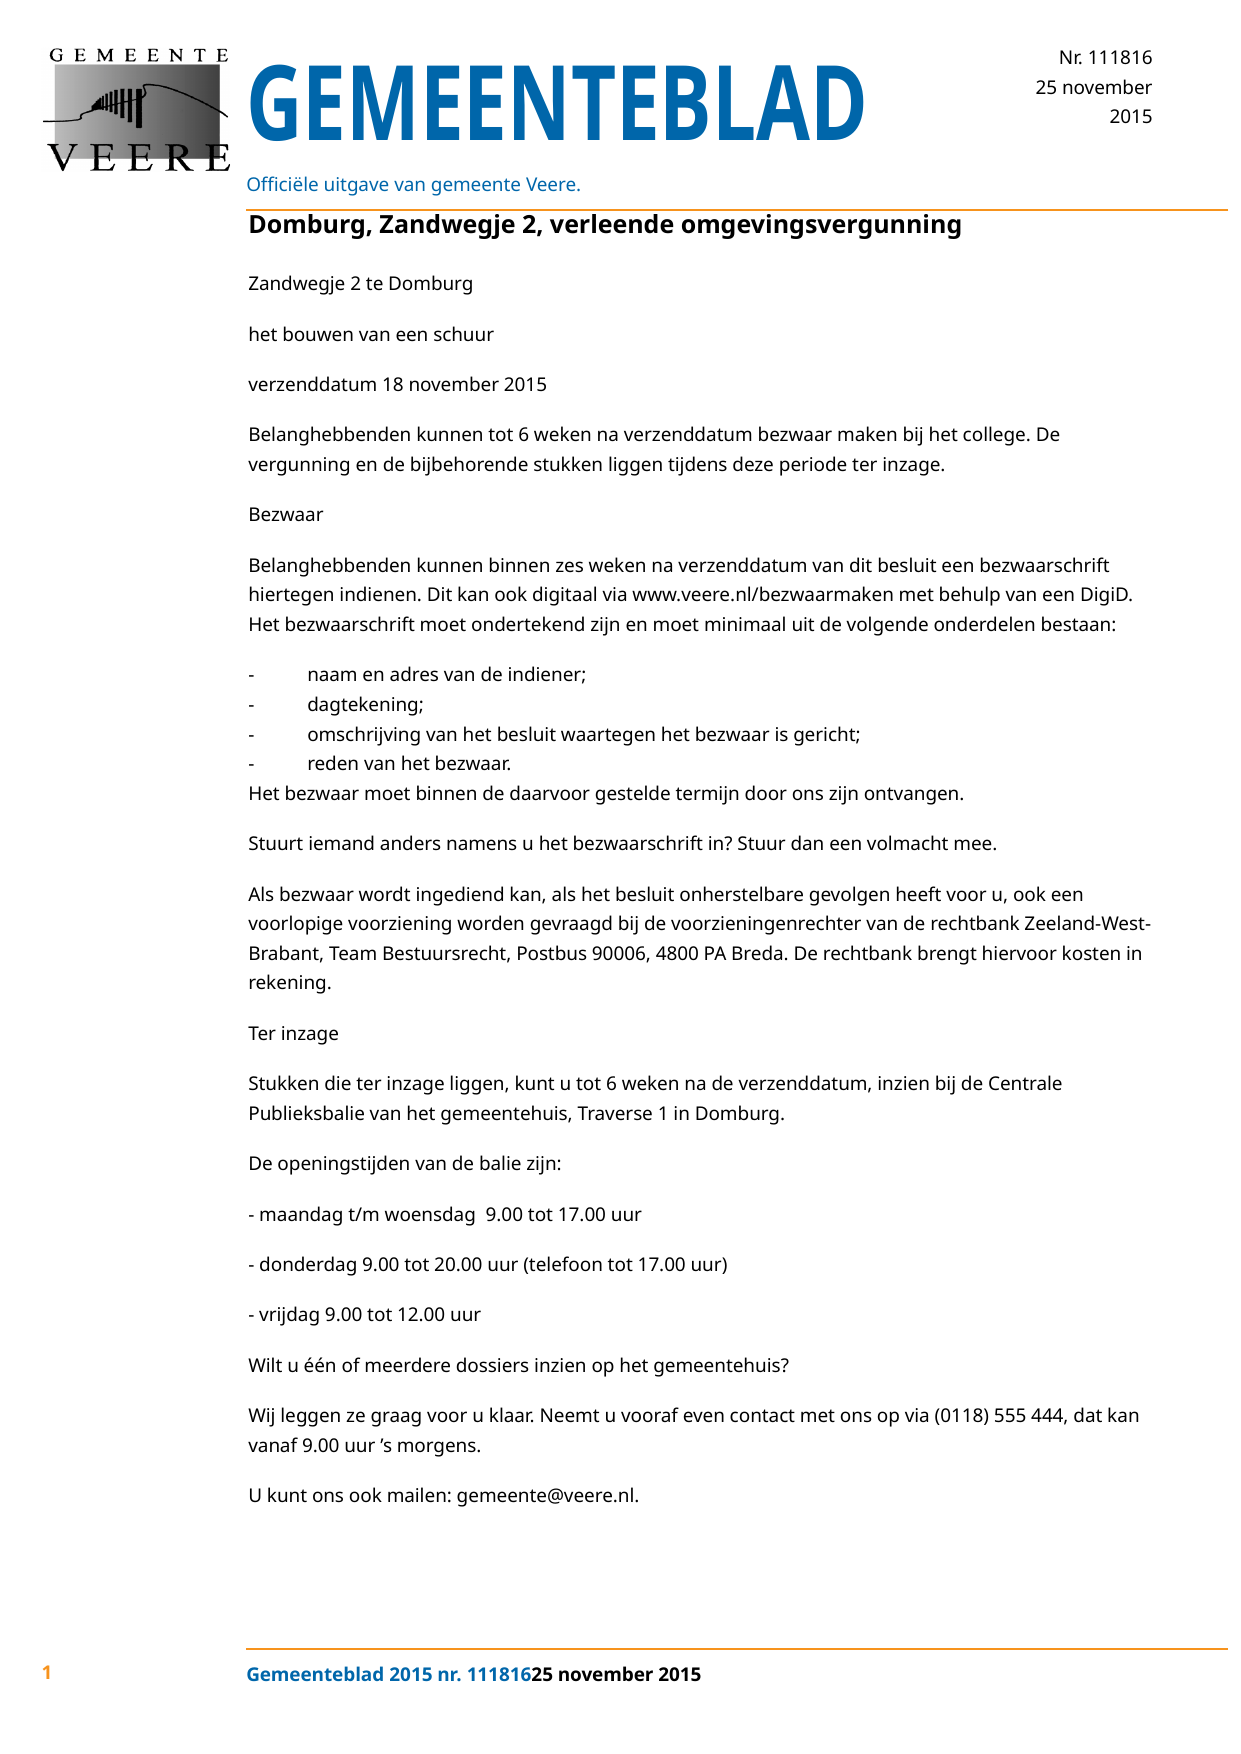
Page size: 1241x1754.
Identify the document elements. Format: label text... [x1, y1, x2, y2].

text Bezwaar [248, 502, 1152, 527]
text Zandwegje 2 te Domburg [248, 270, 1152, 296]
text Domburg, Zandwegje 2, verleende omgevingsvergunning [248, 211, 1152, 241]
text Stukken die ter inzage liggen, kunt u tot 6 weken na de verzenddatum, inzien bij de Centrale Publieksbalie van het gemeentehuis, Traverse 1 in Domburg. [248, 1070, 1152, 1126]
picture [41, 47, 231, 172]
text Wij leggen ze graag voor u klaar. Neemt u vooraf even contact met ons op via (0118) 555 444, dat kan vanaf 9.00 uur ’s morgens. [248, 1402, 1152, 1458]
list omschrijving van het besluit waartegen het bezwaar is gericht; [248, 721, 1152, 746]
text Belanghebbenden kunnen tot 6 weken na verzenddatum bezwaar maken bij het college. De vergunning en de bijbehorende stukken liggen tijdens deze periode ter inzage. [248, 422, 1152, 477]
list dagtekening; [248, 691, 1152, 717]
text Ter inzage [248, 1020, 1152, 1046]
text - donderdag 9.00 tot 20.00 uur (telefoon tot 17.00 uur) [248, 1251, 1152, 1277]
text het bouwen van een schuur [248, 321, 1152, 346]
text - vrijdag 9.00 tot 12.00 uur [248, 1302, 1152, 1327]
text De openingstijden van de balie zijn: [248, 1150, 1152, 1176]
text - maandag t/m woensdag 9.00 tot 17.00 uur [248, 1201, 1152, 1226]
text Het bezwaar moet binnen de daarvoor gestelde termijn door ons zijn ontvangen. [248, 780, 1152, 806]
text verzenddatum 18 november 2015 [248, 371, 1152, 397]
text U kunt ons ook mailen: gemeente@veere.nl. [248, 1482, 1152, 1508]
text Belanghebbenden kunnen binnen zes weken na verzenddatum van dit besluit een bezwaarschrift hiertegen indienen. Dit kan ook digitaal via www.veere.nl/bezwaarmaken met behulp van een DigiD. Het bezwaarschrift moet ondertekend zijn en moet minimaal uit de volgende onderdelen bestaan: [248, 552, 1152, 637]
text Als bezwaar wordt ingediend kan, als het besluit onherstelbare gevolgen heeft voor u, ook een voorlopige voorziening worden gevraagd bij de voorzieningenrechter van de rechtbank Zeeland-West-Brabant, Team Bestuursrecht, Postbus 90006, 4800 PA Breda. De rechtbank brengt hiervoor kosten in rekening. [248, 881, 1152, 995]
list reden van het bezwaar. [248, 750, 1152, 776]
text Wilt u één of meerdere dossiers inzien op het gemeentehuis? [248, 1352, 1152, 1378]
text Stuurt iemand anders namens u het bezwaarschrift in? Stuur dan een volmacht mee. [248, 830, 1152, 856]
list naam en adres van de indiener; [248, 662, 1152, 687]
